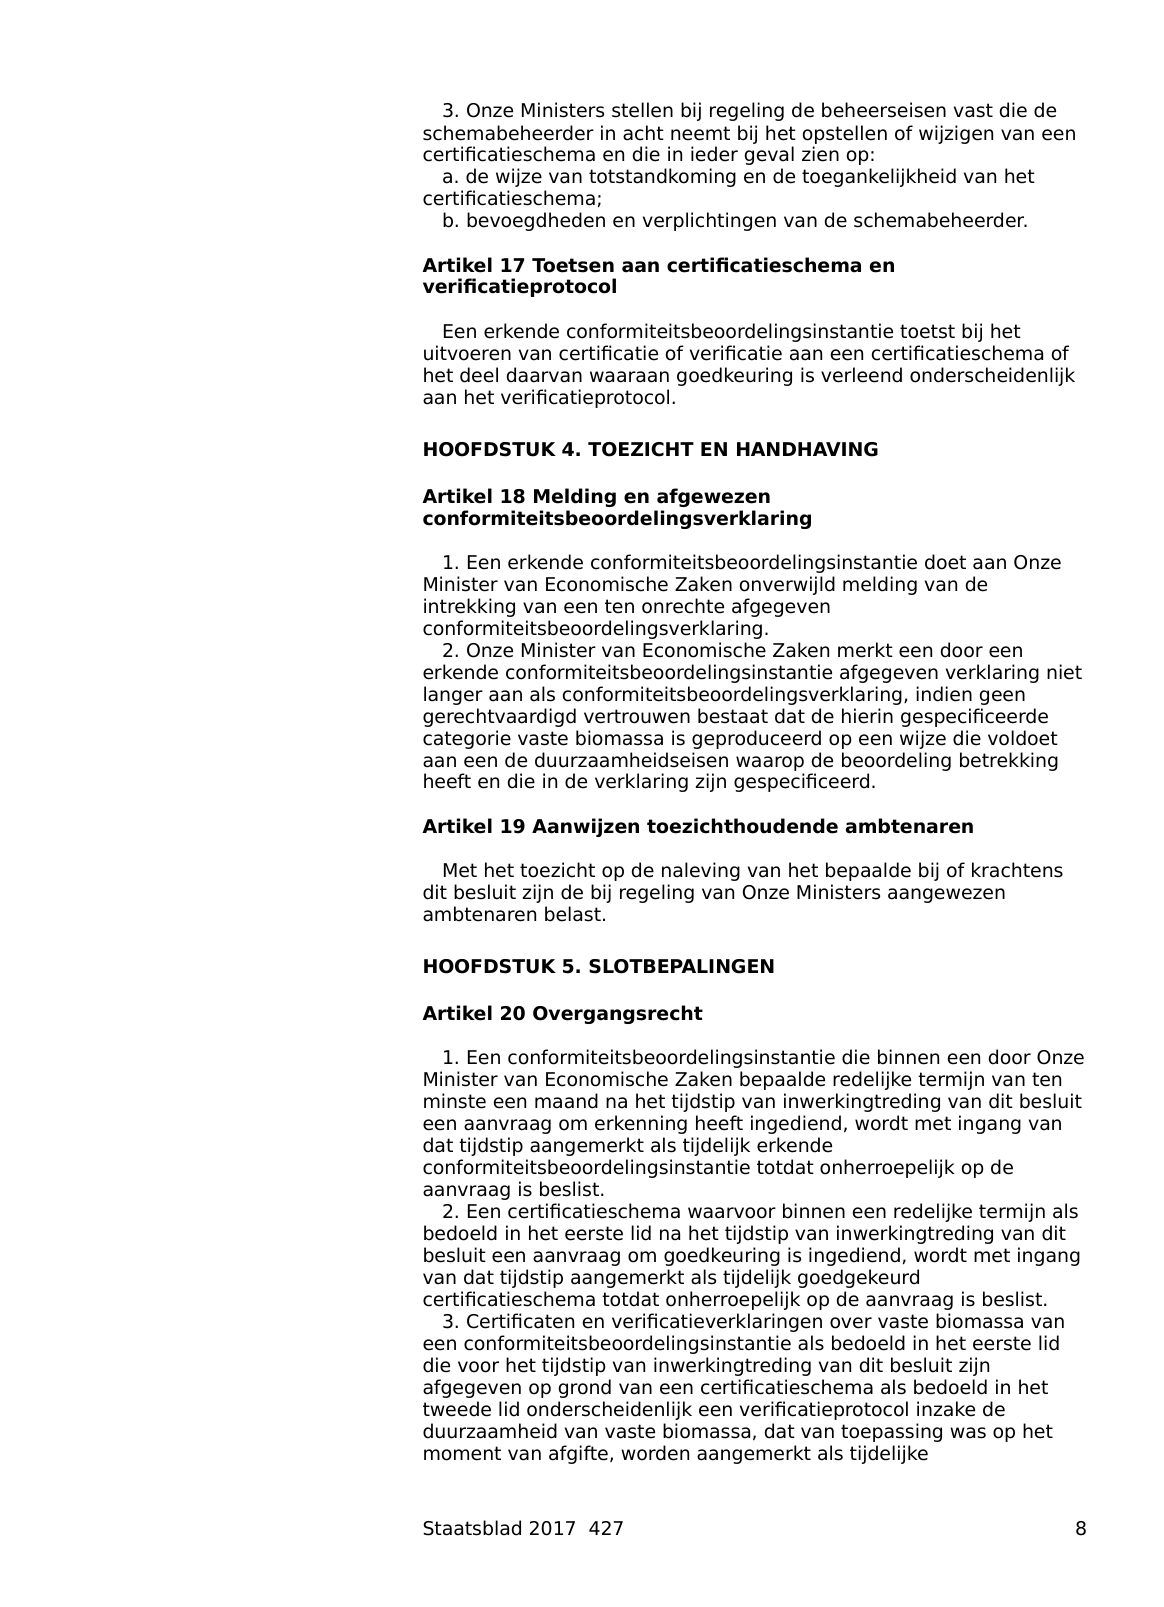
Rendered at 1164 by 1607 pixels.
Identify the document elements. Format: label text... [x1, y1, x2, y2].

subtitle Artikel 17 Toetsen aan certificatieschema en verificatieprotocol [422, 254, 1087, 298]
text Een erkende conformiteitsbeoordelingsinstantie toetst bij het uitvoeren van certificatie of verificatie aan een certificatieschema of het deel daarvan waaraan goedkeuring is verleend onderscheidenlijk aan het verificatieprotocol. [422, 321, 1087, 408]
text 2. Een certificatieschema waarvoor binnen een redelijke termijn als bedoeld in het eerste lid na het tijdstip van inwerkingtreding van dit besluit een aanvraag om goedkeuring is ingediend, wordt met ingang van dat tijdstip aangemerkt als tijdelijk goedgekeurd certificatieschema totdat onherroepelijk op de aanvraag is beslist. [422, 1201, 1087, 1311]
subtitle Artikel 19 Aanwijzen toezichthoudende ambtenaren [422, 816, 1087, 838]
text 1. Een conformiteitsbeoordelingsinstantie die binnen een door Onze Minister van Economische Zaken bepaalde redelijke termijn van ten minste een maand na het tijdstip van inwerkingtreding van dit besluit een aanvraag om erkenning heeft ingediend, wordt met ingang van dat tijdstip aangemerkt als tijdelijk erkende conformiteitsbeoordelingsinstantie totdat onherroepelijk op de aanvraag is beslist. [422, 1047, 1087, 1201]
text 3. Onze Ministers stellen bij regeling de beheerseisen vast die de schemabeheerder in acht neemt bij het opstellen of wijzigen van een certificatieschema en die in ieder geval zien op: [422, 100, 1087, 166]
subtitle HOOFDSTUK 4. TOEZICHT EN HANDHAVING [422, 438, 1087, 461]
text 2. Onze Minister van Economische Zaken merkt een door een erkende conformiteitsbeoordelingsinstantie afgegeven verklaring niet langer aan als conformiteitsbeoordelingsverklaring, indien geen gerechtvaardigd vertrouwen bestaat dat de hierin gespecificeerde categorie vaste biomassa is geproduceerd op een wijze die voldoet aan een de duurzaamheidseisen waarop de beoordeling betrekking heeft en die in de verklaring zijn gespecificeerd. [422, 639, 1087, 793]
subtitle Artikel 18 Melding en afgewezen conformiteitsbeoordelingsverklaring [422, 486, 1087, 529]
subtitle Artikel 20 Overgangsrecht [422, 1003, 1087, 1025]
subtitle HOOFDSTUK 5. SLOTBEPALINGEN [422, 956, 1087, 978]
text b. bevoegdheden en verplichtingen van de schemabeheerder. [422, 210, 1087, 232]
text 1. Een erkende conformiteitsbeoordelingsinstantie doet aan Onze Minister van Economische Zaken onverwijld melding van de intrekking van een ten onrechte afgegeven conformiteitsbeoordelingsverklaring. [422, 552, 1087, 639]
text 3. Certificaten en verificatieverklaringen over vaste biomassa van een conformiteitsbeoordelingsinstantie als bedoeld in het eerste lid die voor het tijdstip van inwerkingtreding van dit besluit zijn afgegeven op grond van een certificatieschema als bedoeld in het tweede lid onderscheidenlijk een verificatieprotocol inzake de duurzaamheid van vaste biomassa, dat van toepassing was op het moment van afgifte, worden aangemerkt als tijdelijke [422, 1311, 1087, 1464]
text Met het toezicht op de naleving van het bepaalde bij of krachtens dit besluit zijn de bij regeling van Onze Ministers aangewezen ambtenaren belast. [422, 860, 1087, 926]
text a. de wijze van totstandkoming en de toegankelijkheid van het certificatieschema; [422, 166, 1087, 210]
